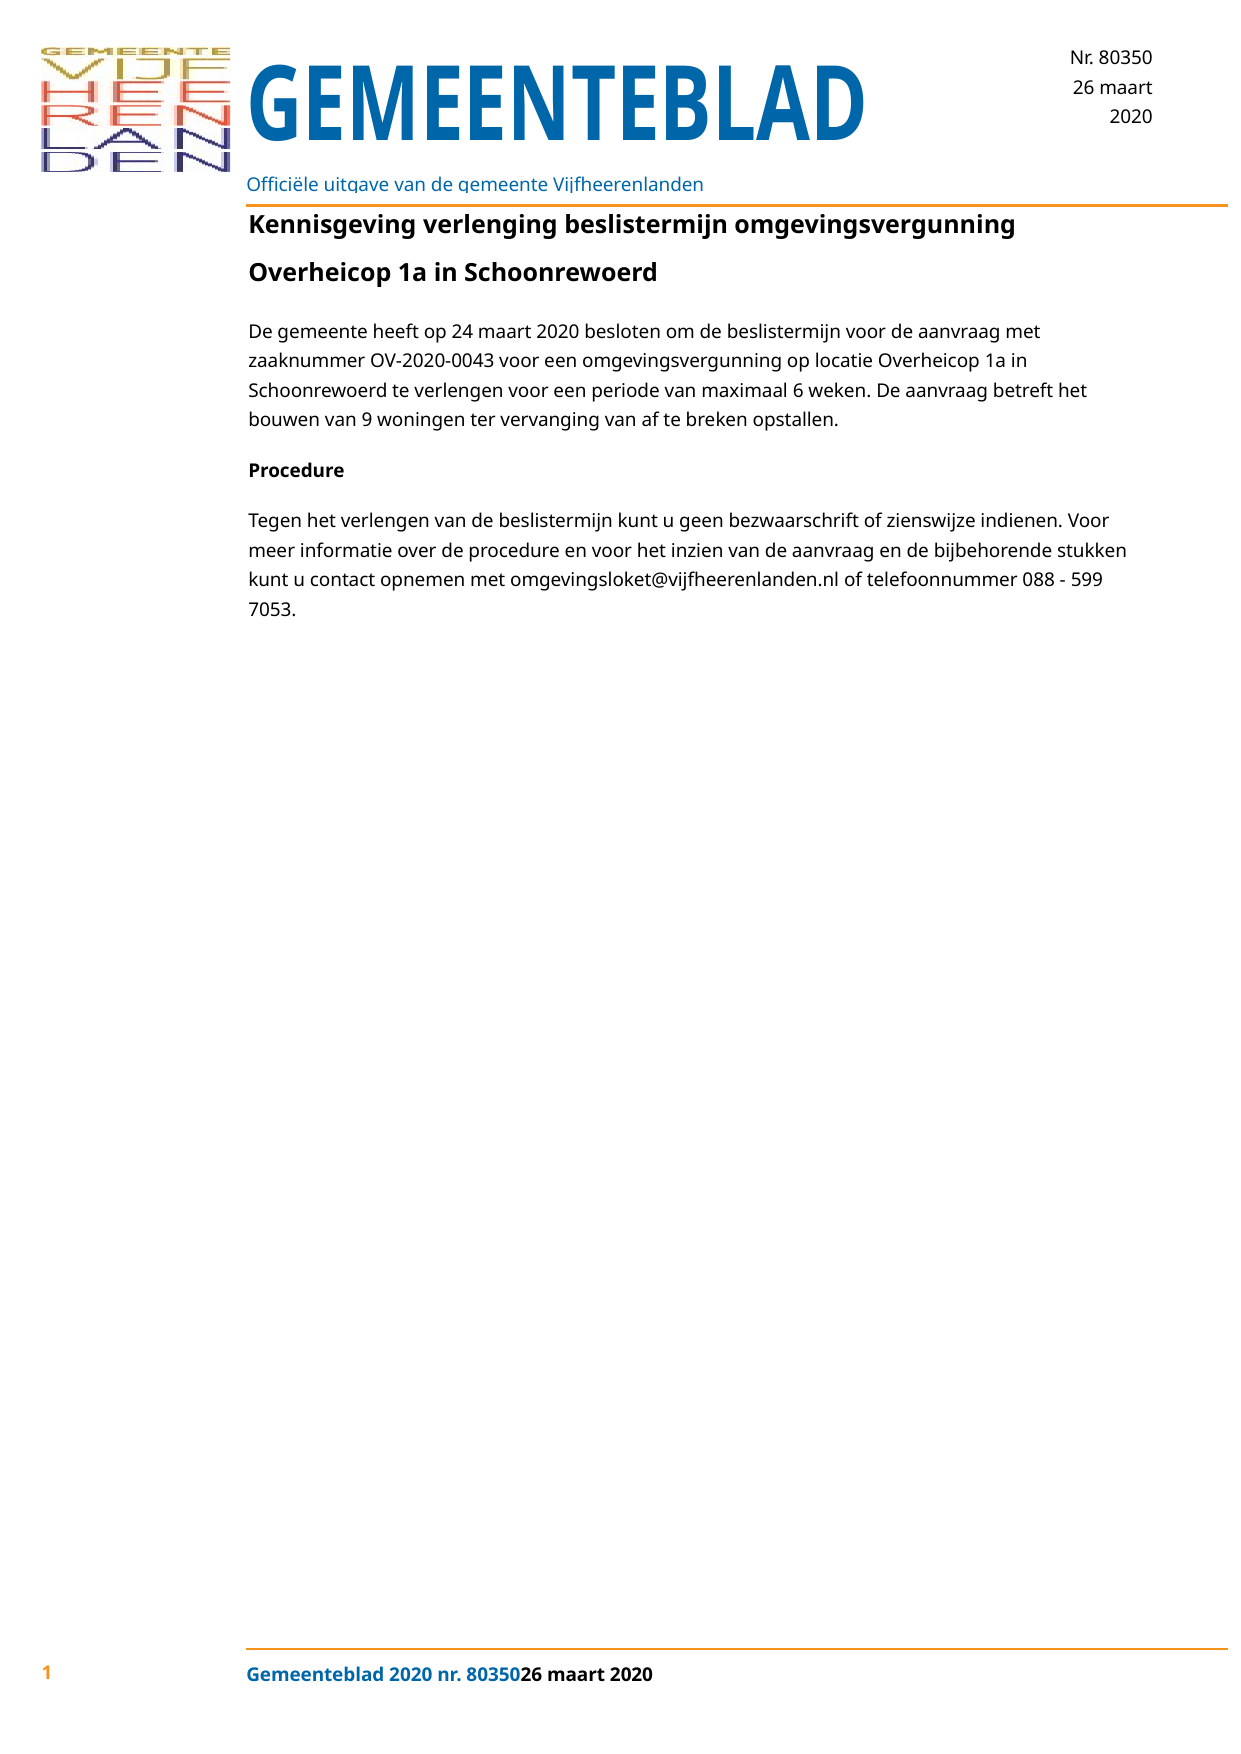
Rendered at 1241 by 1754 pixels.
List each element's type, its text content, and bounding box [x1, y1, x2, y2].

text Kennisgeving verlenging beslistermijn omgevingsvergunning Overheicop 1a in Schoonrewoerd [248, 207, 1152, 288]
text De gemeente heeft op 24 maart 2020 besloten om de beslistermijn voor de aanvraag met zaaknummer OV-2020-0043 voor een omgevingsvergunning op locatie Overheicop 1a in Schoonrewoerd te verlengen voor een periode van maximaal 6 weken. De aanvraag betreft het bouwen van 9 woningen ter vervanging van af te breken opstallen. [248, 318, 1152, 432]
text Tegen het verlengen van de beslistermijn kunt u geen bezwaarschrift of zienswijze indienen. Voor meer informatie over de procedure en voor het inzien van de aanvraag en de bijbehorende stukken kunt u contact opnemen met omgevingsloket@vijfheerenlanden.nl of telefoonnummer 088 - 599 7053. [248, 507, 1152, 622]
picture [41, 47, 231, 172]
text Procedure [248, 457, 1152, 483]
